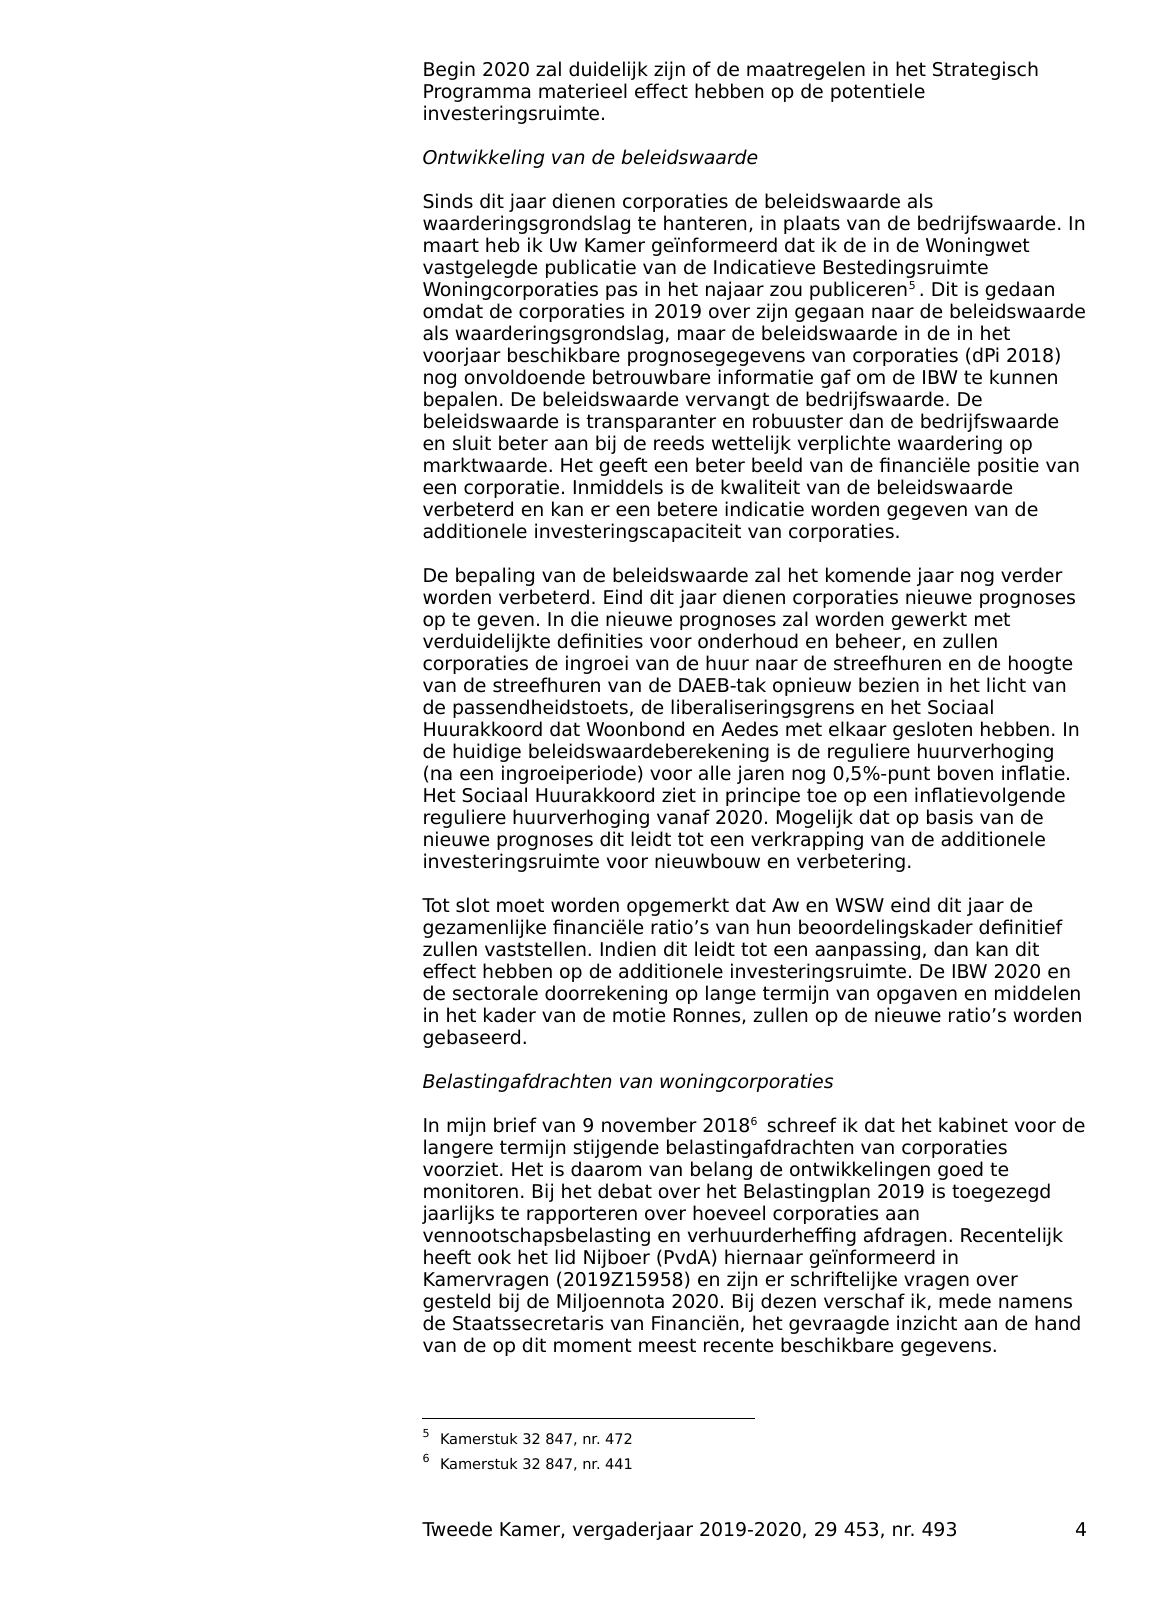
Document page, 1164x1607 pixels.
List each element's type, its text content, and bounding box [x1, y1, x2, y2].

text Kamerstuk 32 847, nr. 472 [422, 1427, 1087, 1449]
text De bepaling van de beleidswaarde zal het komende jaar nog verder worden verbeterd. Eind dit jaar dienen corporaties nieuwe prognoses op te geven. In die nieuwe prognoses zal worden gewerkt met verduidelijkte definities voor onderhoud en beheer, en zullen corporaties de ingroei van de huur naar de streefhuren en de hoogte van de streefhuren van de DAEB-tak opnieuw bezien in het licht van de passendheidstoets, de liberaliseringsgrens en het Sociaal Huurakkoord dat Woonbond en Aedes met elkaar gesloten hebben. In de huidige beleidswaardeberekening is de reguliere huurverhoging (na een ingroeiperiode) voor alle jaren nog 0,5%-punt boven inflatie. Het Sociaal Huurakkoord ziet in principe toe op een inflatievolgende reguliere huurverhoging vanaf 2020. Mogelijk dat op basis van de nieuwe prognoses dit leidt tot een verkrapping van de additionele investeringsruimte voor nieuwbouw en verbetering. [422, 565, 1087, 873]
text In mijn brief van 9 november 2018 schreef ik dat het kabinet voor de langere termijn stijgende belastingafdrachten van corporaties voorziet. Het is daarom van belang de ontwikkelingen goed te monitoren. Bij het debat over het Belastingplan 2019 is toegezegd jaarlijks te rapporteren over hoeveel corporaties aan vennootschapsbelasting en verhuurderheffing afdragen. Recentelijk heeft ook het lid Nijboer (PvdA) hiernaar geïnformeerd in Kamervragen (2019Z15958) en zijn er schriftelijke vragen over gesteld bij de Miljoennota 2020. Bij dezen verschaf ik, mede namens de Staatssecretaris van Financiën, het gevraagde inzicht aan de hand van de op dit moment meest recente beschikbare gegevens. [422, 1115, 1087, 1357]
text Sinds dit jaar dienen corporaties de beleidswaarde als waarderingsgrondslag te hanteren, in plaats van de bedrijfswaarde. In maart heb ik Uw Kamer geïnformeerd dat ik de in de Woningwet vastgelegde publicatie van de Indicatieve Bestedingsruimte Woningcorporaties pas in het najaar zou publiceren. Dit is gedaan omdat de corporaties in 2019 over zijn gegaan naar de beleidswaarde als waarderingsgrondslag, maar de beleidswaarde in de in het voorjaar beschikbare prognosegegevens van corporaties (dPi 2018) nog onvoldoende betrouwbare informatie gaf om de IBW te kunnen bepalen. De beleidswaarde vervangt de bedrijfswaarde. De beleidswaarde is transparanter en robuuster dan de bedrijfswaarde en sluit beter aan bij de reeds wettelijk verplichte waardering op marktwaarde. Het geeft een beter beeld van de financiële positie van een corporatie. Inmiddels is de kwaliteit van de beleidswaarde verbeterd en kan er een betere indicatie worden gegeven van de additionele investeringscapaciteit van corporaties. [422, 191, 1087, 543]
subtitle Ontwikkeling van de beleidswaarde [422, 147, 1087, 169]
text Kamerstuk 32 847, nr. 441 [422, 1452, 1087, 1474]
text Begin 2020 zal duidelijk zijn of de maatregelen in het Strategisch Programma materieel effect hebben op de potentiele investeringsruimte. [422, 59, 1087, 125]
text Tot slot moet worden opgemerkt dat Aw en WSW eind dit jaar de gezamenlijke financiële ratio’s van hun beoordelingskader definitief zullen vaststellen. Indien dit leidt tot een aanpassing, dan kan dit effect hebben op de additionele investeringsruimte. De IBW 2020 en de sectorale doorrekening op lange termijn van opgaven en middelen in het kader van de motie Ronnes, zullen op de nieuwe ratio’s worden gebaseerd. [422, 895, 1087, 1049]
subtitle Belastingafdrachten van woningcorporaties [422, 1071, 1087, 1093]
